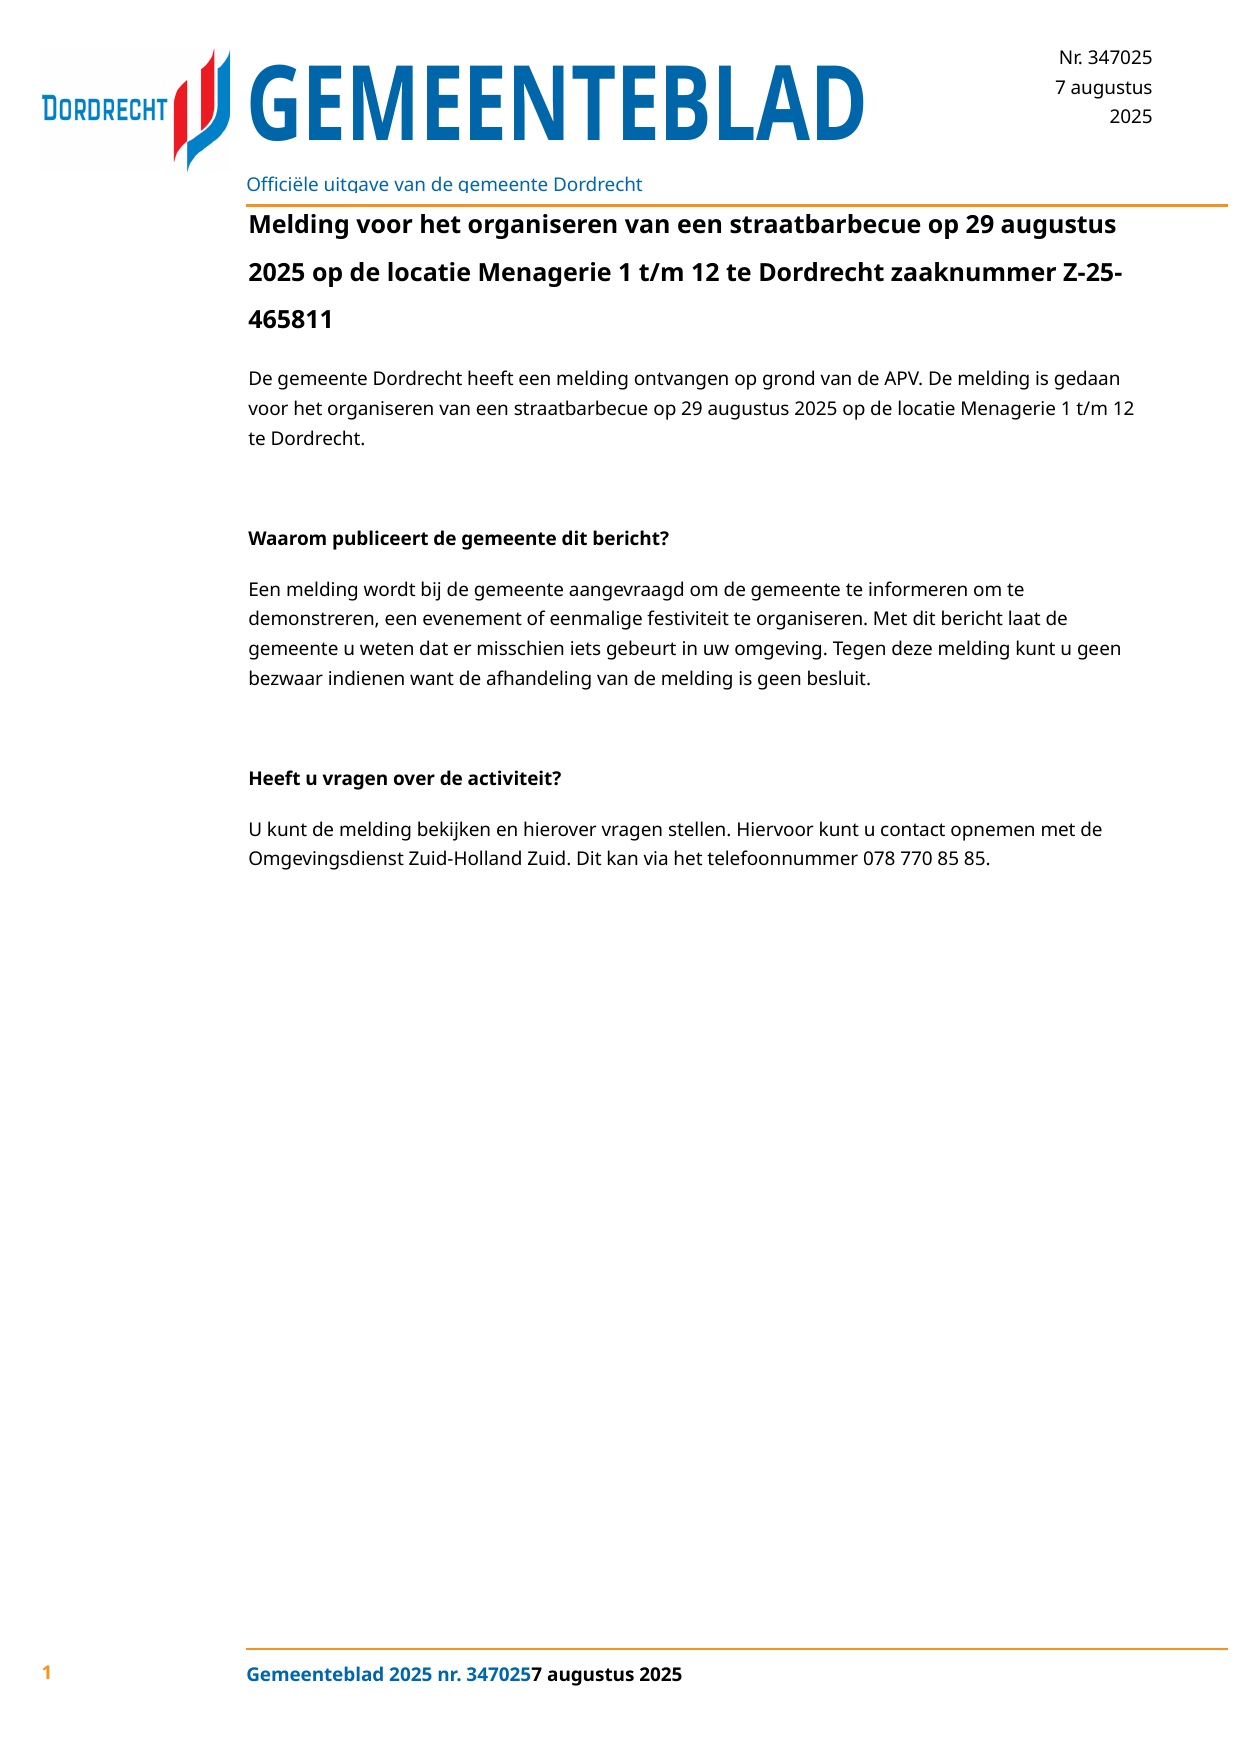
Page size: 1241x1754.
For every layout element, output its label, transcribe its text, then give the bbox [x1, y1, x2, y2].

text Melding voor het organiseren van een straatbarbecue op 29 augustus 2025 op de locatie Menagerie 1 t/m 12 te Dordrecht zaaknummer Z-25-465811 [248, 207, 1152, 336]
text Heeft u vragen over de activiteit? [248, 766, 1152, 791]
text U kunt de melding bekijken en hierover vragen stellen. Hiervoor kunt u contact opnemen met de Omgevingsdienst Zuid-Holland Zuid. Dit kan via het telefoonnummer 078 770 85 85. [248, 816, 1152, 871]
text De gemeente Dordrecht heeft een melding ontvangen op grond van de APV. De melding is gedaan voor het organiseren van een straatbarbecue op 29 augustus 2025 op de locatie Menagerie 1 t/m 12 te Dordrecht. [248, 366, 1152, 450]
text Waarom publiceert de gemeente dit bericht? [248, 526, 1152, 551]
text Een melding wordt bij de gemeente aangevraagd om de gemeente te informeren om te demonstreren, een evenement of eenmalige festiviteit te organiseren. Met dit bericht laat de gemeente u weten dat er misschien iets gebeurt in uw omgeving. Tegen deze melding kunt u geen bezwaar indienen want de afhandeling van de melding is geen besluit. [248, 576, 1152, 690]
picture [41, 47, 231, 172]
